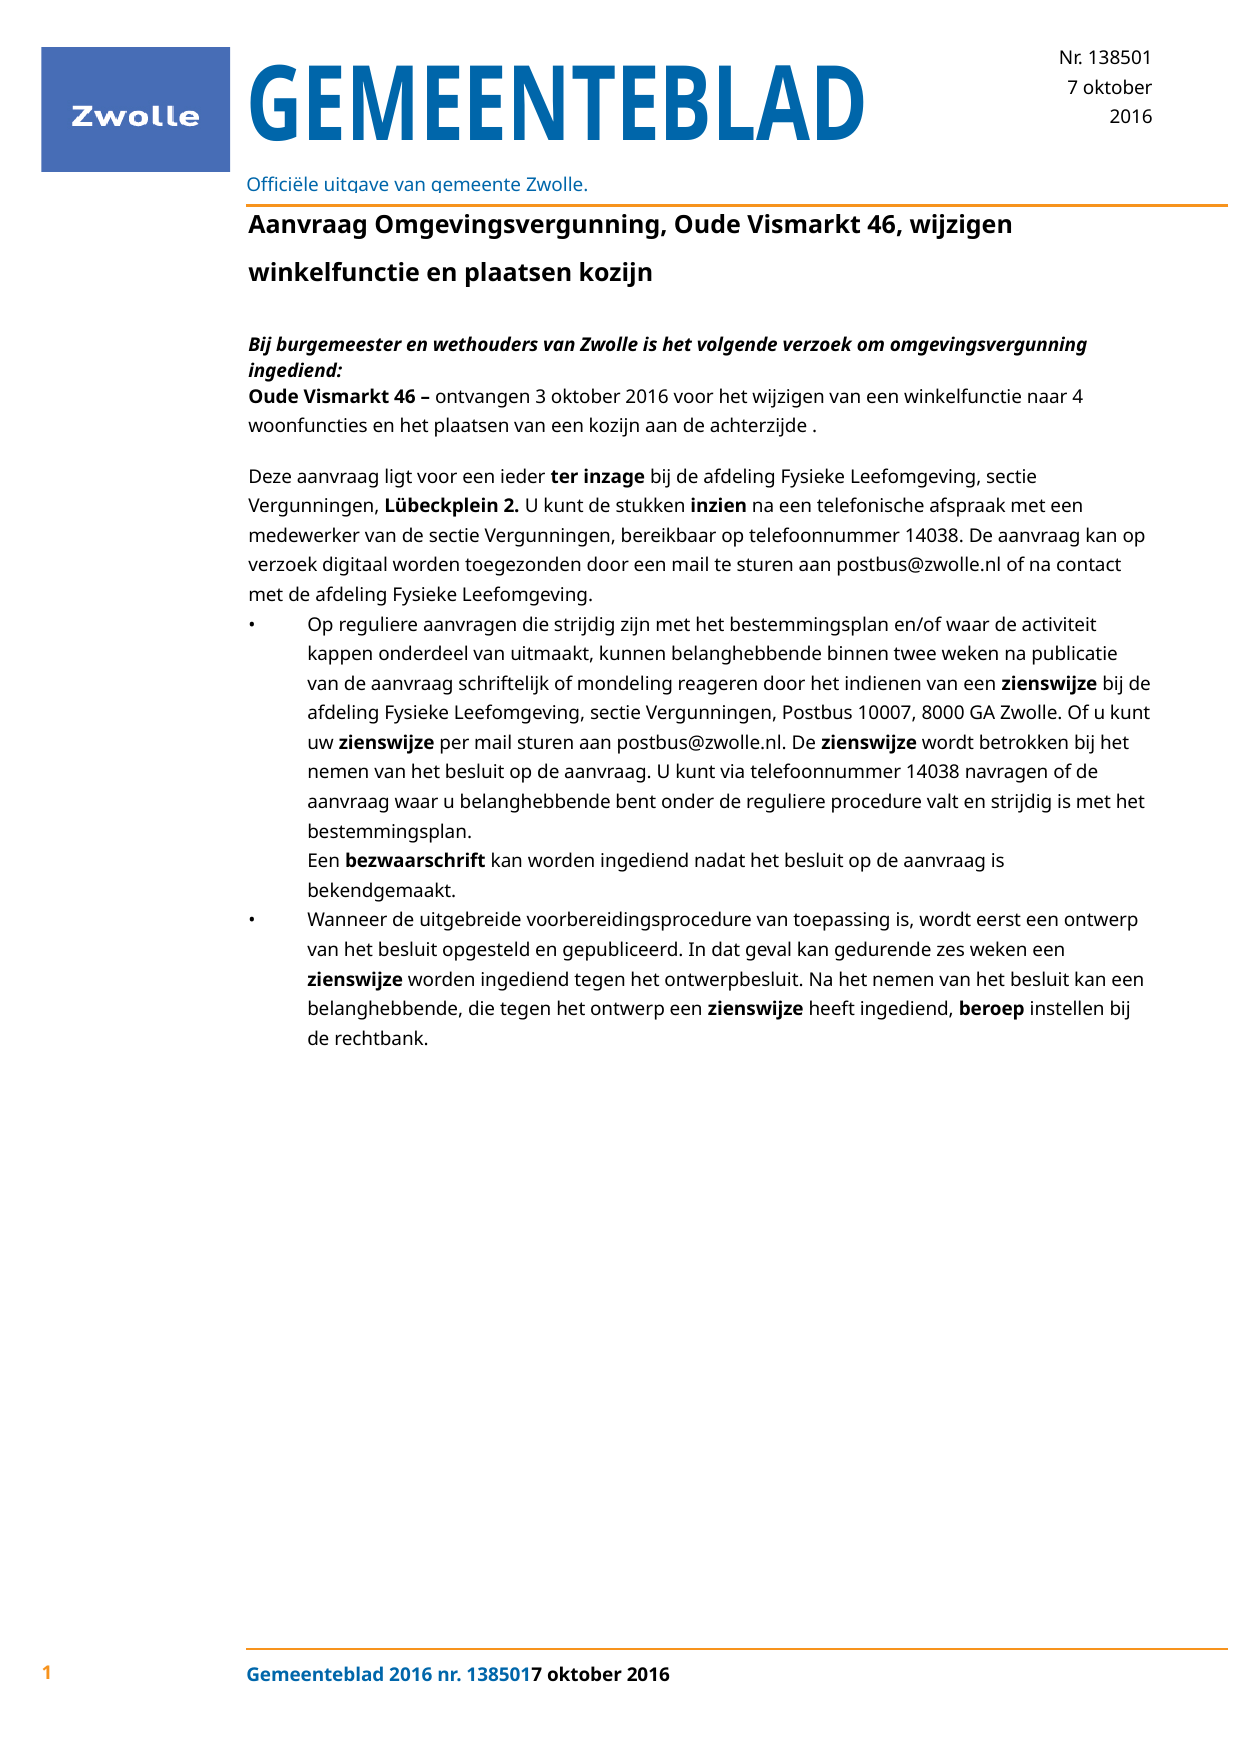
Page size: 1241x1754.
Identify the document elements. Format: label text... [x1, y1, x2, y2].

text Aanvraag Omgevingsvergunning, Oude Vismarkt 46, wijzigen winkelfunctie en plaatsen kozijn [248, 207, 1152, 288]
list Wanneer de uitgebreide voorbereidingsprocedure van toepassing is, wordt eerst een ontwerp van het besluit opgesteld en gepubliceerd. In dat geval kan gedurende zes weken een zienswijze worden ingediend tegen het ontwerpbesluit. Na het nemen van het besluit kan een belanghebbende, die tegen het ontwerp een zienswijze heeft ingediend, beroep instellen bij de rechtbank. [248, 907, 1152, 1051]
text Deze aanvraag ligt voor een ieder ter inzage bij de afdeling Fysieke Leefomgeving, sectie Vergunningen, Lübeckplein 2. U kunt de stukken inzien na een telefonische afspraak met een medewerker van de sectie Vergunningen, bereikbaar op telefoonnummer 14038. De aanvraag kan op verzoek digitaal worden toegezonden door een mail te sturen aan postbus@zwolle.nl of na contact met de afdeling Fysieke Leefomgeving. [248, 463, 1152, 607]
text Oude Vismarkt 46 – ontvangen 3 oktober 2016 voor het wijzigen van een winkelfunctie naar 4 woonfuncties en het plaatsen van een kozijn aan de achterzijde . [248, 383, 1152, 438]
list Een bezwaarschrift kan worden ingediend nadat het besluit op de aanvraag is bekendgemaakt. [248, 847, 1152, 903]
list Op reguliere aanvragen die strijdig zijn met het bestemmingsplan en/of waar de activiteit kappen onderdeel van uitmaakt, kunnen belanghebbende binnen twee weken na publicatie van de aanvraag schriftelijk of mondeling reageren door het indienen van een zienswijze bij de afdeling Fysieke Leefomgeving, sectie Vergunningen, Postbus 10007, 8000 GA Zwolle. Of u kunt uw zienswijze per mail sturen aan postbus@zwolle.nl. De zienswijze wordt betrokken bij het nemen van het besluit op de aanvraag. U kunt via telefoonnummer 14038 navragen of de aanvraag waar u belanghebbende bent onder de reguliere procedure valt en strijdig is met het bestemmingsplan. [248, 611, 1152, 844]
text Bij burgemeester en wethouders van Zwolle is het volgende verzoek om omgevingsvergunning ingediend: [248, 331, 1152, 383]
picture [41, 47, 231, 172]
